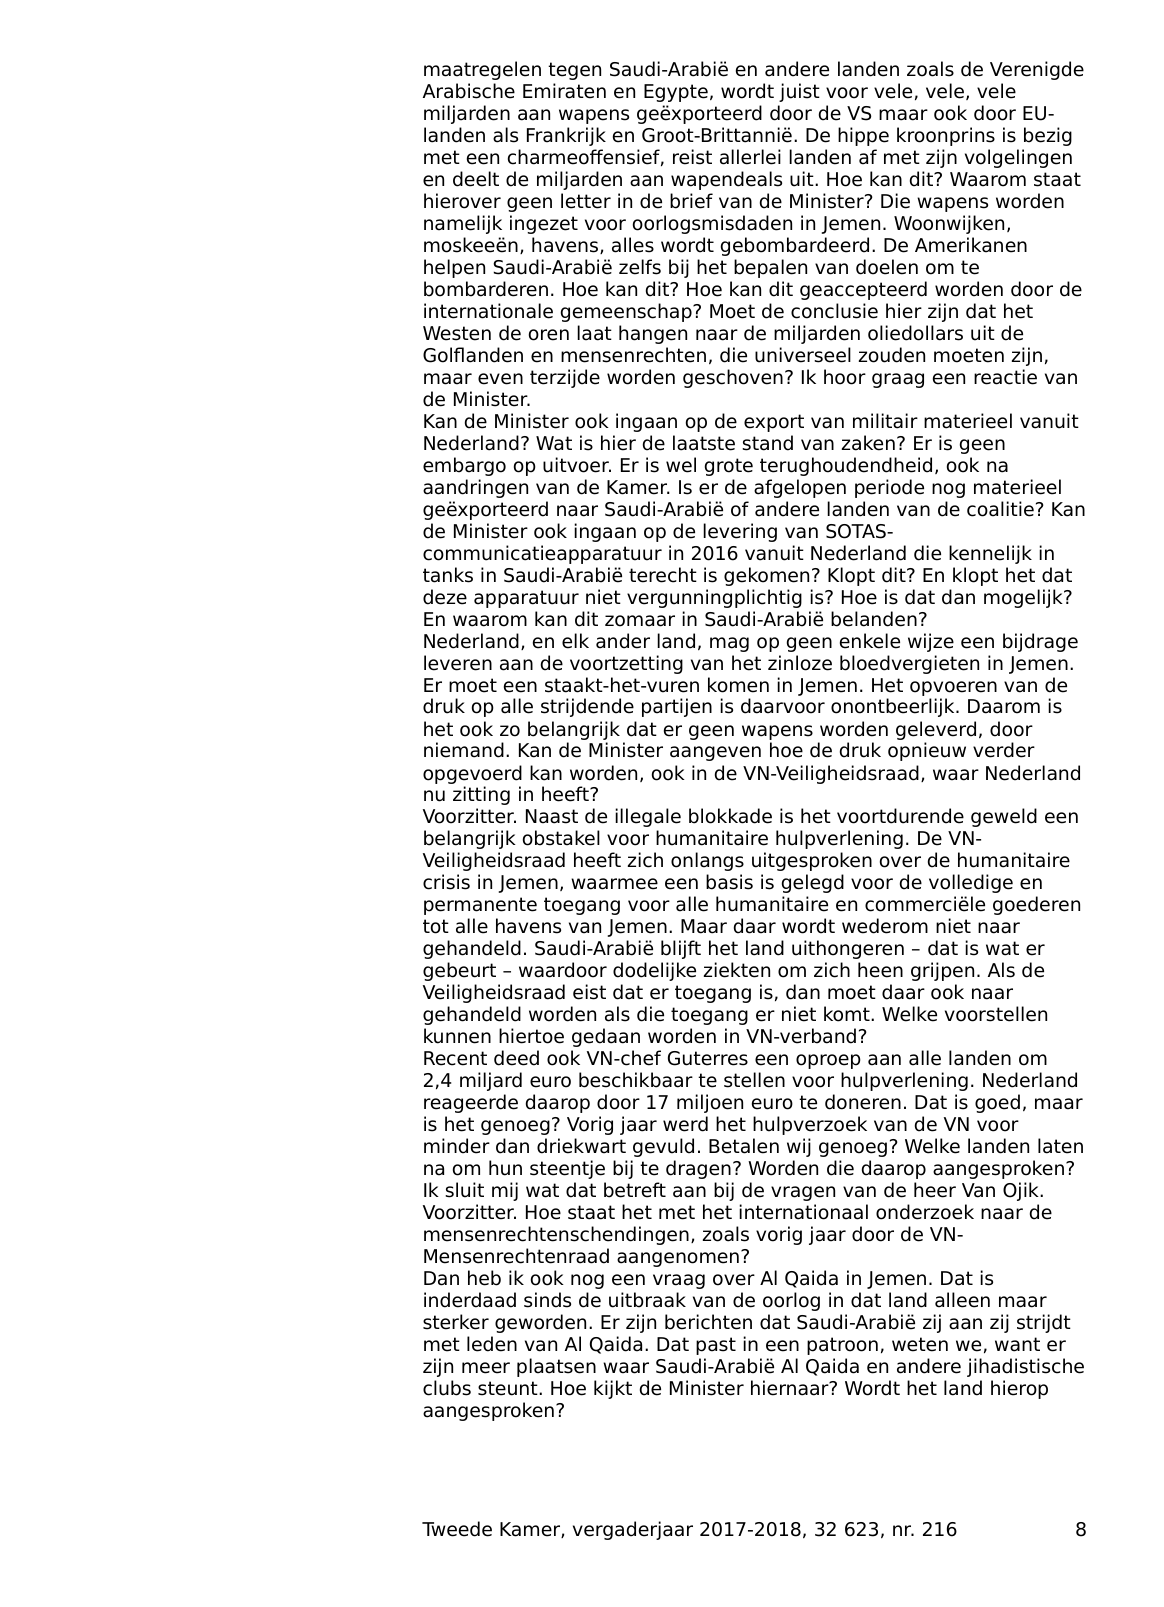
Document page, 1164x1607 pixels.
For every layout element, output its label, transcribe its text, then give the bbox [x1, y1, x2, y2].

text Voorzitter. Hoe staat het met het internationaal onderzoek naar de mensenrechtenschendingen, zoals vorig jaar door de VN-Mensenrechtenraad aangenomen? [422, 1202, 1087, 1268]
text maatregelen tegen Saudi-Arabië en andere landen zoals de Verenigde Arabische Emiraten en Egypte, wordt juist voor vele, vele, vele miljarden aan wapens geëxporteerd door de VS maar ook door EU-landen als Frankrijk en Groot-Brittannië. De hippe kroonprins is bezig met een charmeoffensief, reist allerlei landen af met zijn volgelingen en deelt de miljarden aan wapendeals uit. Hoe kan dit? Waarom staat hierover geen letter in de brief van de Minister? Die wapens worden namelijk ingezet voor oorlogsmisdaden in Jemen. Woonwijken, moskeeën, havens, alles wordt gebombardeerd. De Amerikanen helpen Saudi-Arabië zelfs bij het bepalen van doelen om te bombarderen. Hoe kan dit? Hoe kan dit geaccepteerd worden door de internationale gemeenschap? Moet de conclusie hier zijn dat het Westen de oren laat hangen naar de miljarden oliedollars uit de Golflanden en mensenrechten, die universeel zouden moeten zijn, maar even terzijde worden geschoven? Ik hoor graag een reactie van de Minister. [422, 59, 1087, 411]
text Dan heb ik ook nog een vraag over Al Qaida in Jemen. Dat is inderdaad sinds de uitbraak van de oorlog in dat land alleen maar sterker geworden. Er zijn berichten dat Saudi-Arabië zij aan zij strijdt met leden van Al Qaida. Dat past in een patroon, weten we, want er zijn meer plaatsen waar Saudi-Arabië Al Qaida en andere jihadistische clubs steunt. Hoe kijkt de Minister hiernaar? Wordt het land hierop aangesproken? [422, 1268, 1087, 1422]
text Kan de Minister ook ingaan op de export van militair materieel vanuit Nederland? Wat is hier de laatste stand van zaken? Er is geen embargo op uitvoer. Er is wel grote terughoudendheid, ook na aandringen van de Kamer. Is er de afgelopen periode nog materieel geëxporteerd naar Saudi-Arabië of andere landen van de coalitie? Kan de Minister ook ingaan op de levering van SOTAS-communicatieapparatuur in 2016 vanuit Nederland die kennelijk in tanks in Saudi-Arabië terecht is gekomen? Klopt dit? En klopt het dat deze apparatuur niet vergunningplichtig is? Hoe is dat dan mogelijk? En waarom kan dit zomaar in Saudi-Arabië belanden? [422, 411, 1087, 631]
text Recent deed ook VN-chef Guterres een oproep aan alle landen om 2,4 miljard euro beschikbaar te stellen voor hulpverlening. Nederland reageerde daarop door 17 miljoen euro te doneren. Dat is goed, maar is het genoeg? Vorig jaar werd het hulpverzoek van de VN voor minder dan driekwart gevuld. Betalen wij genoeg? Welke landen laten na om hun steentje bij te dragen? Worden die daarop aangesproken? Ik sluit mij wat dat betreft aan bij de vragen van de heer Van Ojik. [422, 1048, 1087, 1202]
text Voorzitter. Naast de illegale blokkade is het voortdurende geweld een belangrijk obstakel voor humanitaire hulpverlening. De VN-Veiligheidsraad heeft zich onlangs uitgesproken over de humanitaire crisis in Jemen, waarmee een basis is gelegd voor de volledige en permanente toegang voor alle humanitaire en commerciële goederen tot alle havens van Jemen. Maar daar wordt wederom niet naar gehandeld. Saudi-Arabië blijft het land uithongeren – dat is wat er gebeurt – waardoor dodelijke ziekten om zich heen grijpen. Als de Veiligheidsraad eist dat er toegang is, dan moet daar ook naar gehandeld worden als die toegang er niet komt. Welke voorstellen kunnen hiertoe gedaan worden in VN-verband? [422, 806, 1087, 1048]
text Nederland, en elk ander land, mag op geen enkele wijze een bijdrage leveren aan de voortzetting van het zinloze bloedvergieten in Jemen. Er moet een staakt-het-vuren komen in Jemen. Het opvoeren van de druk op alle strijdende partijen is daarvoor onontbeerlijk. Daarom is het ook zo belangrijk dat er geen wapens worden geleverd, door niemand. Kan de Minister aangeven hoe de druk opnieuw verder opgevoerd kan worden, ook in de VN-Veiligheidsraad, waar Nederland nu zitting in heeft? [422, 631, 1087, 806]
